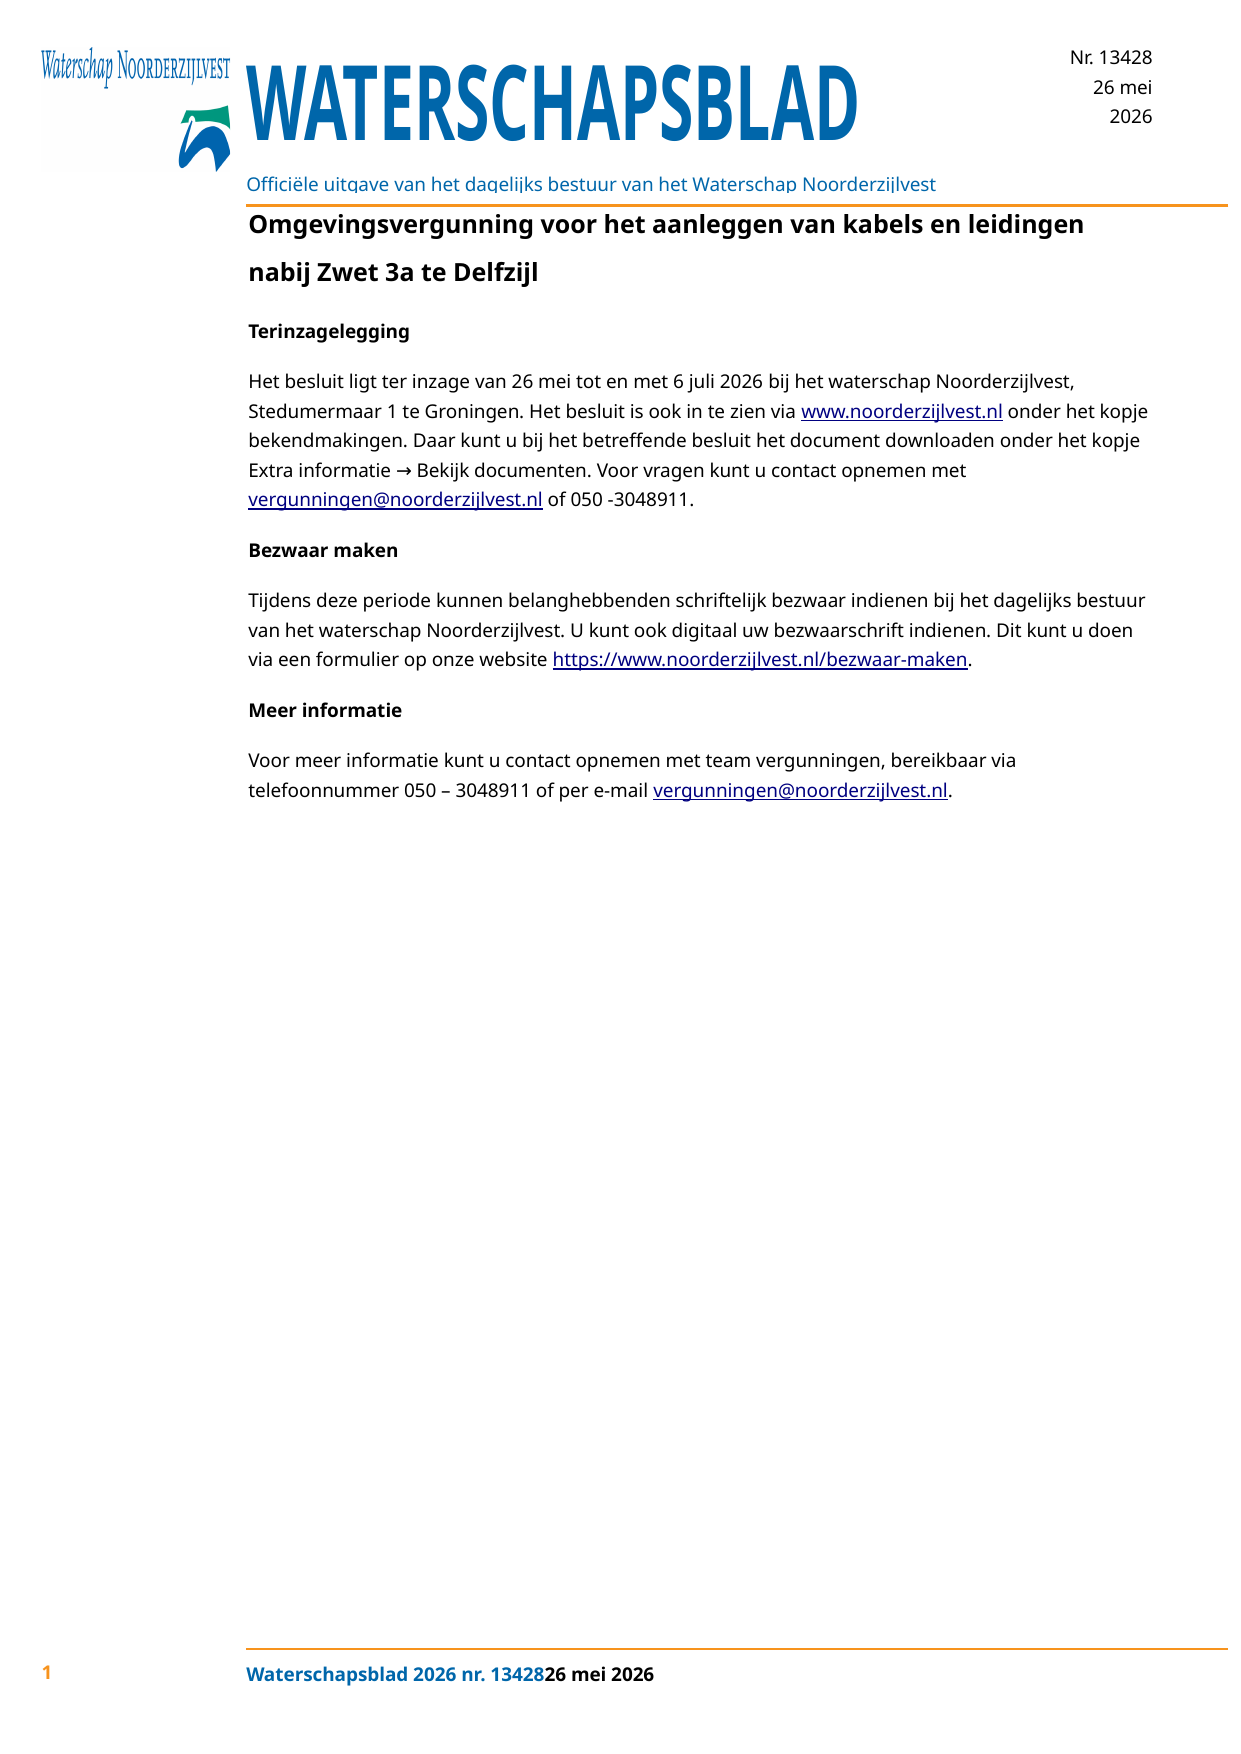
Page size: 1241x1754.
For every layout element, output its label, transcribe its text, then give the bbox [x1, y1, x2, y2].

text Omgevingsvergunning voor het aanleggen van kabels en leidingen nabij Zwet 3a te Delfzijl [248, 207, 1152, 288]
text Bezwaar maken [248, 537, 1152, 563]
text Het besluit ligt ter inzage van 26 mei tot en met 6 juli 2026 bij het waterschap Noorderzijlvest, Stedumermaar 1 te Groningen. Het besluit is ook in te zien via www.noorderzijlvest.nl onder het kopje bekendmakingen. Daar kunt u bij het betreffende besluit het document downloaden onder het kopje Extra informatie → Bekijk documenten. Voor vragen kunt u contact opnemen met vergunningen@noorderzijlvest.nl of 050 -3048911. [248, 368, 1152, 512]
text Voor meer informatie kunt u contact opnemen met team vergunningen, bereikbaar via telefoonnummer 050 – 3048911 of per e-mail vergunningen@noorderzijlvest.nl. [248, 747, 1152, 803]
picture [41, 47, 231, 172]
text Tijdens deze periode kunnen belanghebbenden schriftelijk bezwaar indienen bij het dagelijks bestuur van het waterschap Noorderzijlvest. U kunt ook digitaal uw bezwaarschrift indienen. Dit kunt u doen via een formulier op onze website https://www.noorderzijlvest.nl/bezwaar-maken. [248, 587, 1152, 672]
text Meer informatie [248, 697, 1152, 723]
text Terinzagelegging [248, 318, 1152, 344]
